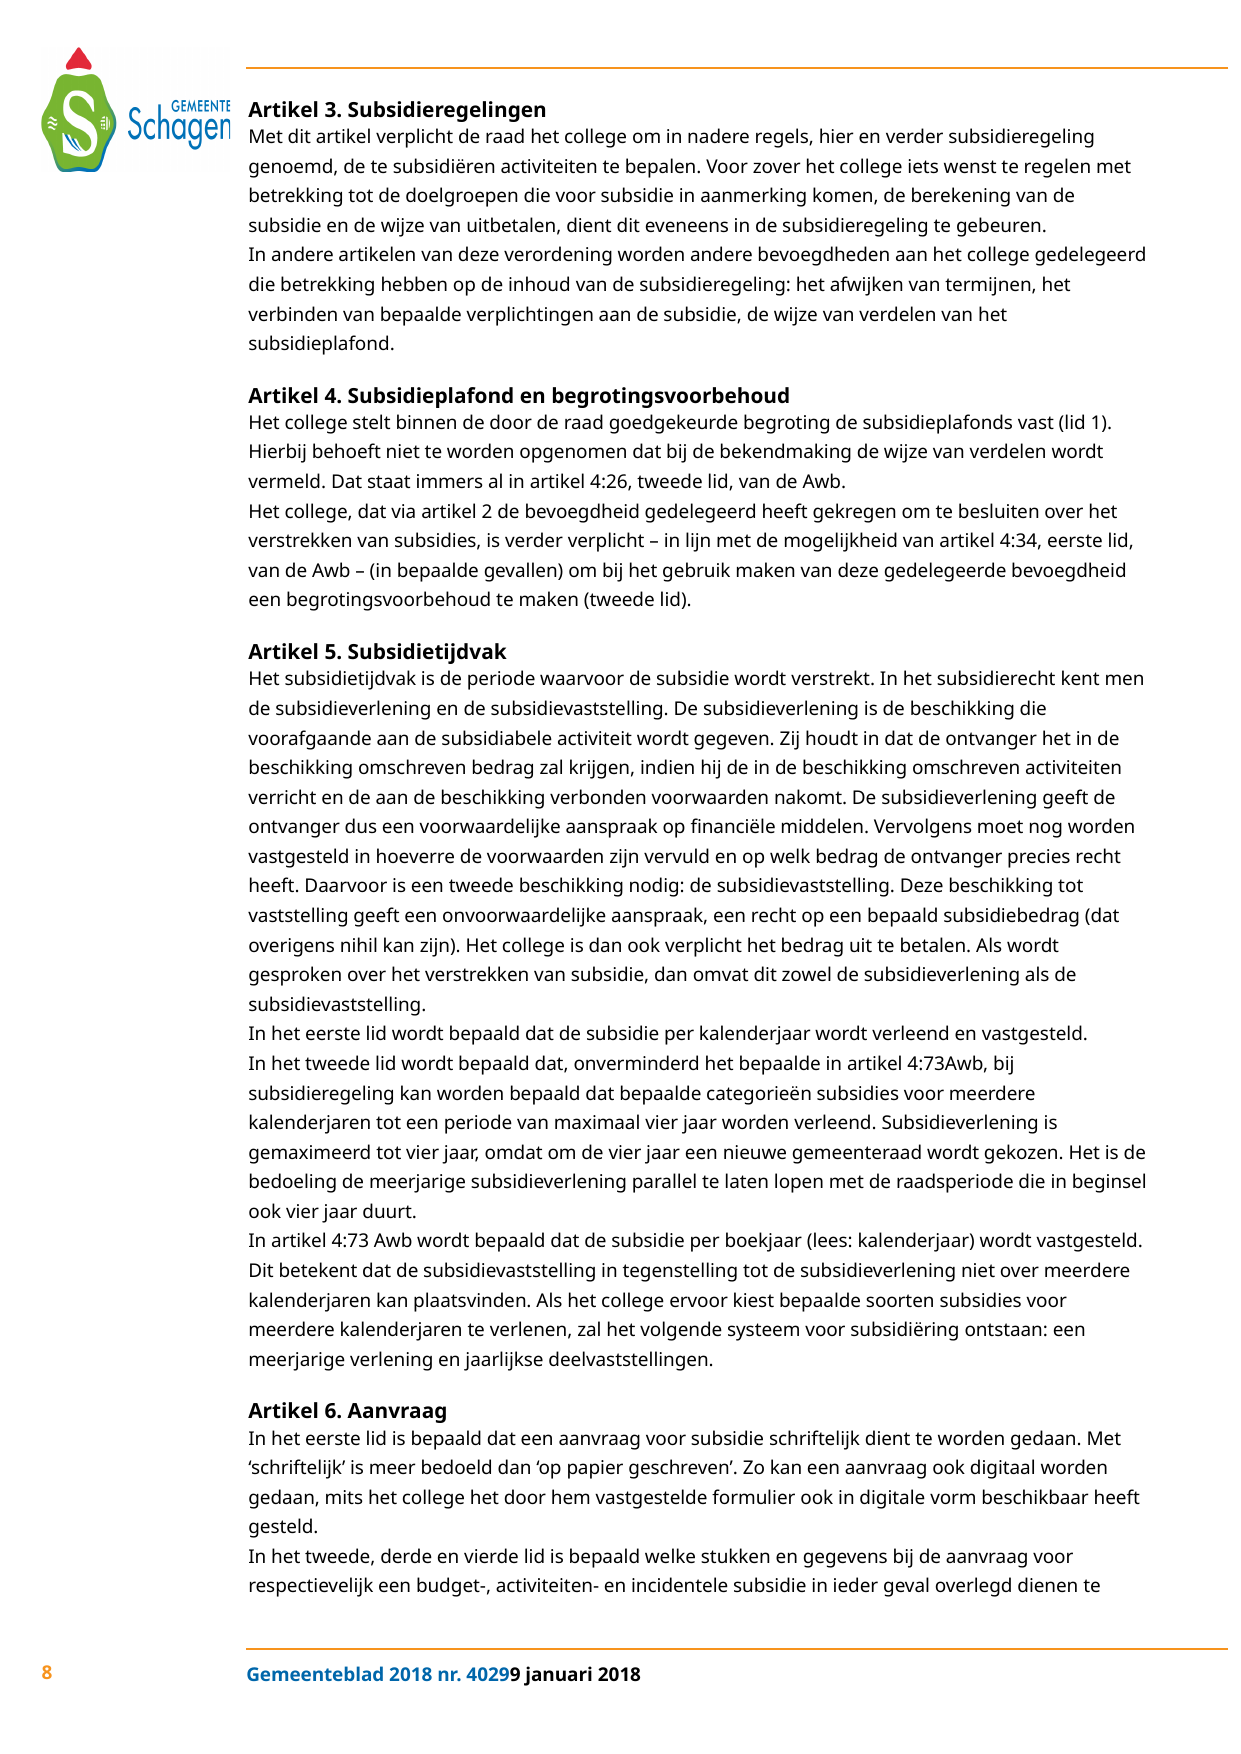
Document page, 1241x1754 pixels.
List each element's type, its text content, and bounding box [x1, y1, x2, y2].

text In het eerste lid wordt bepaald dat de subsidie per kalenderjaar wordt verleend en vastgesteld. [248, 1021, 1152, 1046]
text Artikel 3. Subsidieregelingen [248, 95, 1152, 123]
text Het college, dat via artikel 2 de bevoegdheid gedelegeerd heeft gekregen om te besluiten over het verstrekken van subsidies, is verder verplicht – in lijn met de mogelijkheid van artikel 4:34, eerste lid, van de Awb – (in bepaalde gevallen) om bij het gebruik maken van deze gedelegeerde bevoegdheid een begrotingsvoorbehoud te maken (tweede lid). [248, 498, 1152, 612]
text Het college stelt binnen de door de raad goedgekeurde begroting de subsidieplafonds vast (lid 1). Hierbij behoeft niet te worden opgenomen dat bij de bekendmaking de wijze van verdelen wordt vermeld. Dat staat immers al in artikel 4:26, tweede lid, van de Awb. [248, 409, 1152, 494]
text In het tweede, derde en vierde lid is bepaald welke stukken en gegevens bij de aanvraag voor respectievelijk een budget-, activiteiten- en incidentele subsidie in ieder geval overlegd dienen te [248, 1543, 1152, 1598]
picture [41, 47, 231, 172]
text Het subsidietijdvak is de periode waarvoor de subsidie wordt verstrekt. In het subsidierecht kent men de subsidieverlening en de subsidievaststelling. De subsidieverlening is de beschikking die voorafgaande aan de subsidiabele activiteit wordt gegeven. Zij houdt in dat de ontvanger het in de beschikking omschreven bedrag zal krijgen, indien hij de in de beschikking omschreven activiteiten verricht en de aan de beschikking verbonden voorwaarden nakomt. De subsidieverlening geeft de ontvanger dus een voorwaardelijke aanspraak op financiële middelen. Vervolgens moet nog worden vastgesteld in hoeverre de voorwaarden zijn vervuld en op welk bedrag de ontvanger precies recht heeft. Daarvoor is een tweede beschikking nodig: de subsidievaststelling. Deze beschikking tot vaststelling geeft een onvoorwaardelijke aanspraak, een recht op een bepaald subsidiebedrag (dat overigens nihil kan zijn). Het college is dan ook verplicht het bedrag uit te betalen. Als wordt gesproken over het verstrekken van subsidie, dan omvat dit zowel de subsidieverlening als de subsidievaststelling. [248, 666, 1152, 1017]
text Artikel 4. Subsidieplafond en begrotingsvoorbehoud [248, 381, 1152, 409]
text In andere artikelen van deze verordening worden andere bevoegdheden aan het college gedelegeerd die betrekking hebben op de inhoud van de subsidieregeling: het afwijken van termijnen, het verbinden van bepaalde verplichtingen aan de subsidie, de wijze van verdelen van het subsidieplafond. [248, 242, 1152, 356]
text In artikel 4:73 Awb wordt bepaald dat de subsidie per boekjaar (lees: kalenderjaar) wordt vastgesteld. Dit betekent dat de subsidievaststelling in tegenstelling tot de subsidieverlening niet over meerdere kalenderjaren kan plaatsvinden. Als het college ervoor kiest bepaalde soorten subsidies voor meerdere kalenderjaren te verlenen, zal het volgende systeem voor subsidiëring ontstaan: een meerjarige verlening en jaarlijkse deelvaststellingen. [248, 1228, 1152, 1372]
text Artikel 6. Aanvraag [248, 1396, 1152, 1425]
text Met dit artikel verplicht de raad het college om in nadere regels, hier en verder subsidieregeling genoemd, de te subsidiëren activiteiten te bepalen. Voor zover het college iets wenst te regelen met betrekking tot de doelgroepen die voor subsidie in aanmerking komen, de berekening van de subsidie en de wijze van uitbetalen, dient dit eveneens in de subsidieregeling te gebeuren. [248, 123, 1152, 238]
text In het eerste lid is bepaald dat een aanvraag voor subsidie schriftelijk dient te worden gedaan. Met ‘schriftelijk’ is meer bedoeld dan ‘op papier geschreven’. Zo kan een aanvraag ook digitaal worden gedaan, mits het college het door hem vastgestelde formulier ook in digitale vorm beschikbaar heeft gesteld. [248, 1425, 1152, 1539]
text Artikel 5. Subsidietijdvak [248, 637, 1152, 666]
text In het tweede lid wordt bepaald dat, onverminderd het bepaalde in artikel 4:73Awb, bij subsidieregeling kan worden bepaald dat bepaalde categorieën subsidies voor meerdere kalenderjaren tot een periode van maximaal vier jaar worden verleend. Subsidieverlening is gemaximeerd tot vier jaar, omdat om de vier jaar een nieuwe gemeenteraad wordt gekozen. Het is de bedoeling de meerjarige subsidieverlening parallel te laten lopen met de raadsperiode die in beginsel ook vier jaar duurt. [248, 1050, 1152, 1224]
